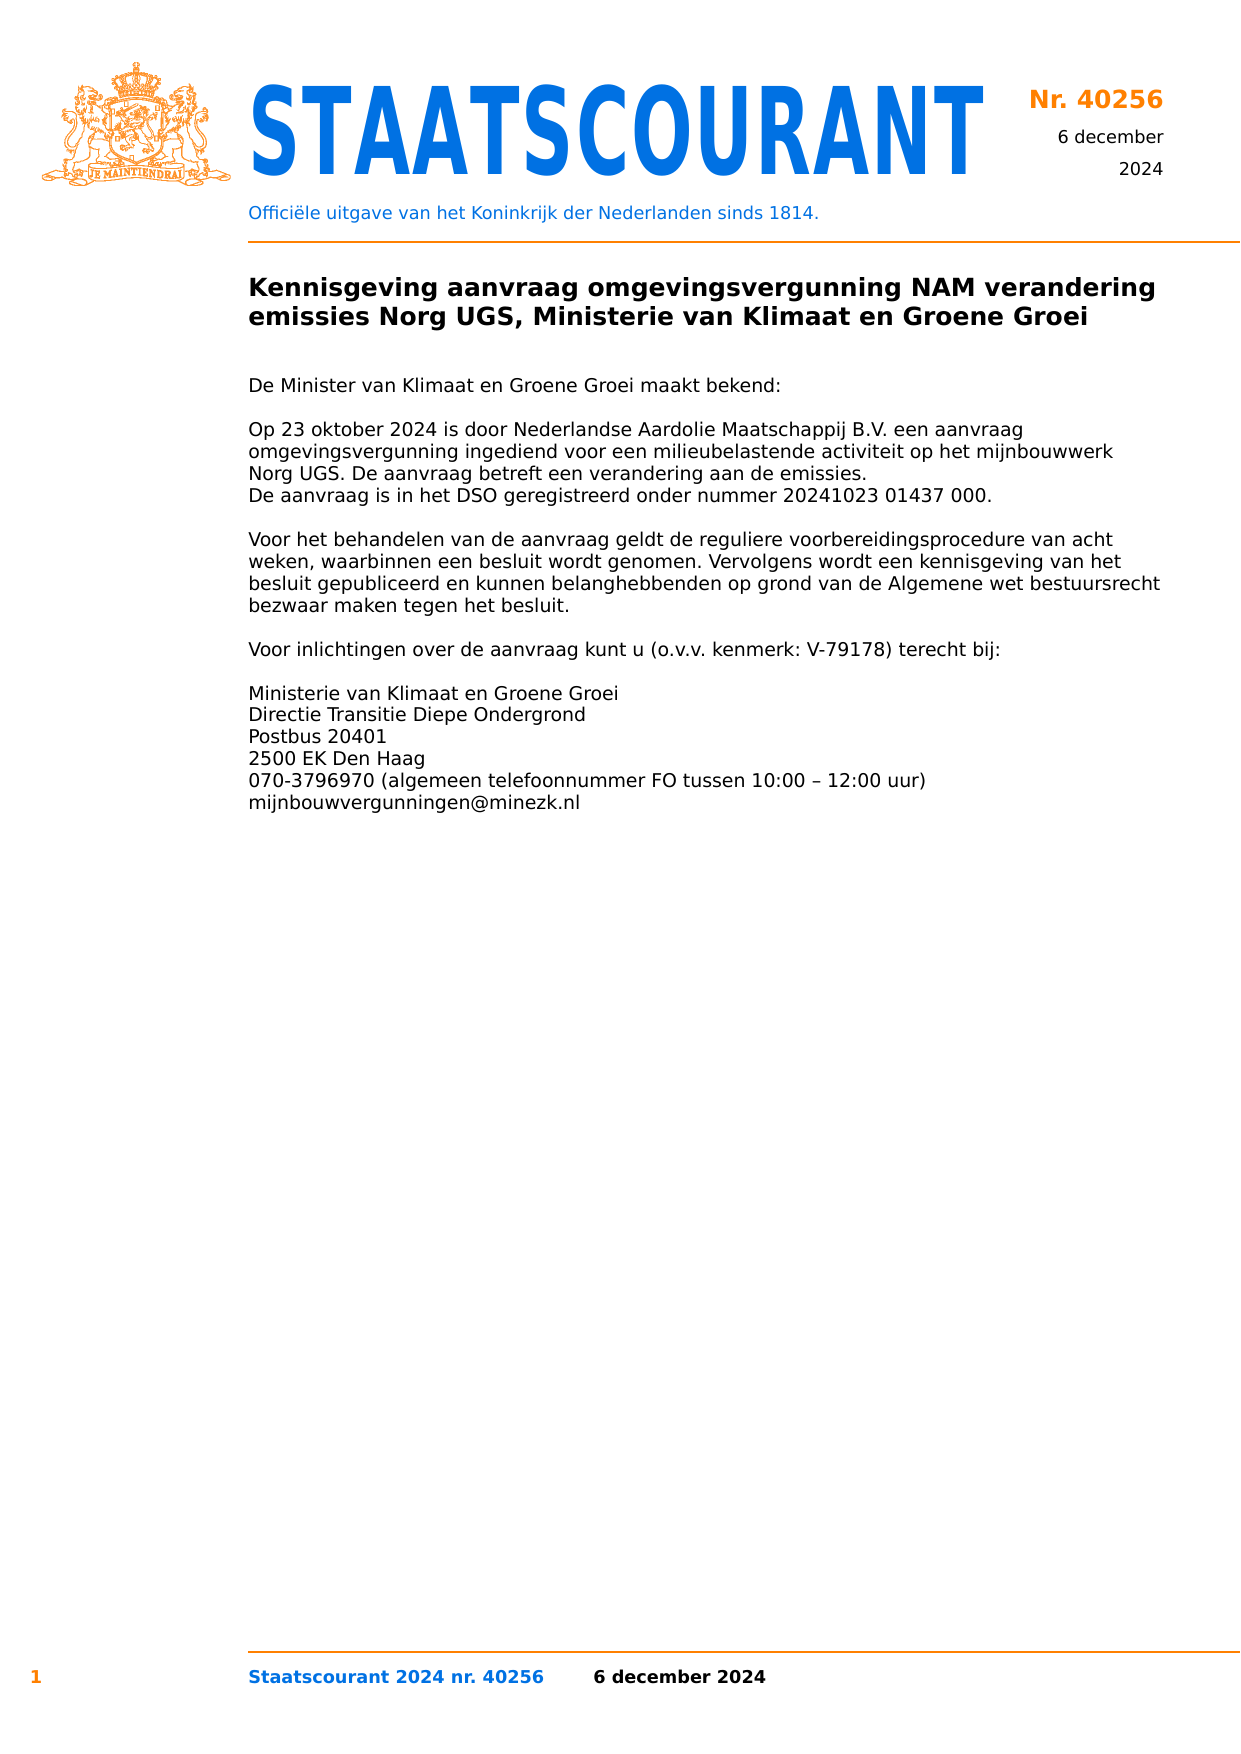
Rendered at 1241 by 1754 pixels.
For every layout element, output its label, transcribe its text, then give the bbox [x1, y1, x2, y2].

subtitle Kennisgeving aanvraag omgevingsvergunning NAM verandering emissies Norg UGS, Ministerie van Klimaat en Groene Groei [248, 273, 1163, 331]
table_cell Officiële uitgave van het Koninkrijk der Nederlanden sinds 1814. [248, 203, 1240, 241]
table_header [25, 62, 248, 241]
text De aanvraag is in het DSO geregistreerd onder nummer 20241023 01437 000. [248, 485, 1163, 507]
text Voor inlichtingen over de aanvraag kunt u (o.v.v. kenmerk: V-79178) terecht bij: [248, 638, 1163, 661]
text Postbus 20401 [248, 726, 1163, 748]
text Voor het behandelen van de aanvraag geldt de reguliere voorbereidingsprocedure van acht weken, waarbinnen een besluit wordt genomen. Vervolgens wordt een kennisgeving van het besluit gepubliceerd en kunnen belanghebbenden op grond van de Algemene wet bestuursrecht bezwaar maken tegen het besluit. [248, 529, 1163, 617]
table_header STAATSCOURANT [248, 62, 998, 203]
text Op 23 oktober 2024 is door Nederlandse Aardolie Maatschappij B.V. een aanvraag omgevingsvergunning ingediend voor een milieubelastende activiteit op het mijnbouwwerk Norg UGS. De aanvraag betreft een verandering aan de emissies. [248, 419, 1163, 485]
picture [41, 62, 231, 186]
text Ministerie van Klimaat en Groene Groei [248, 682, 1163, 704]
text Directie Transitie Diepe Ondergrond [248, 704, 1163, 726]
text De Minister van Klimaat en Groene Groei maakt bekend: [248, 375, 1163, 397]
table_cell 2024 [998, 153, 1240, 203]
text 070-3796970 (algemeen telefoonnummer FO tussen 10:00 – 12:00 uur) [248, 770, 1163, 792]
text 2500 EK Den Haag [248, 748, 1163, 770]
table_header Nr. 40256 [998, 62, 1240, 121]
text mijnbouwvergunningen@minezk.nl [248, 792, 1163, 814]
table_cell 6 december [998, 121, 1240, 153]
